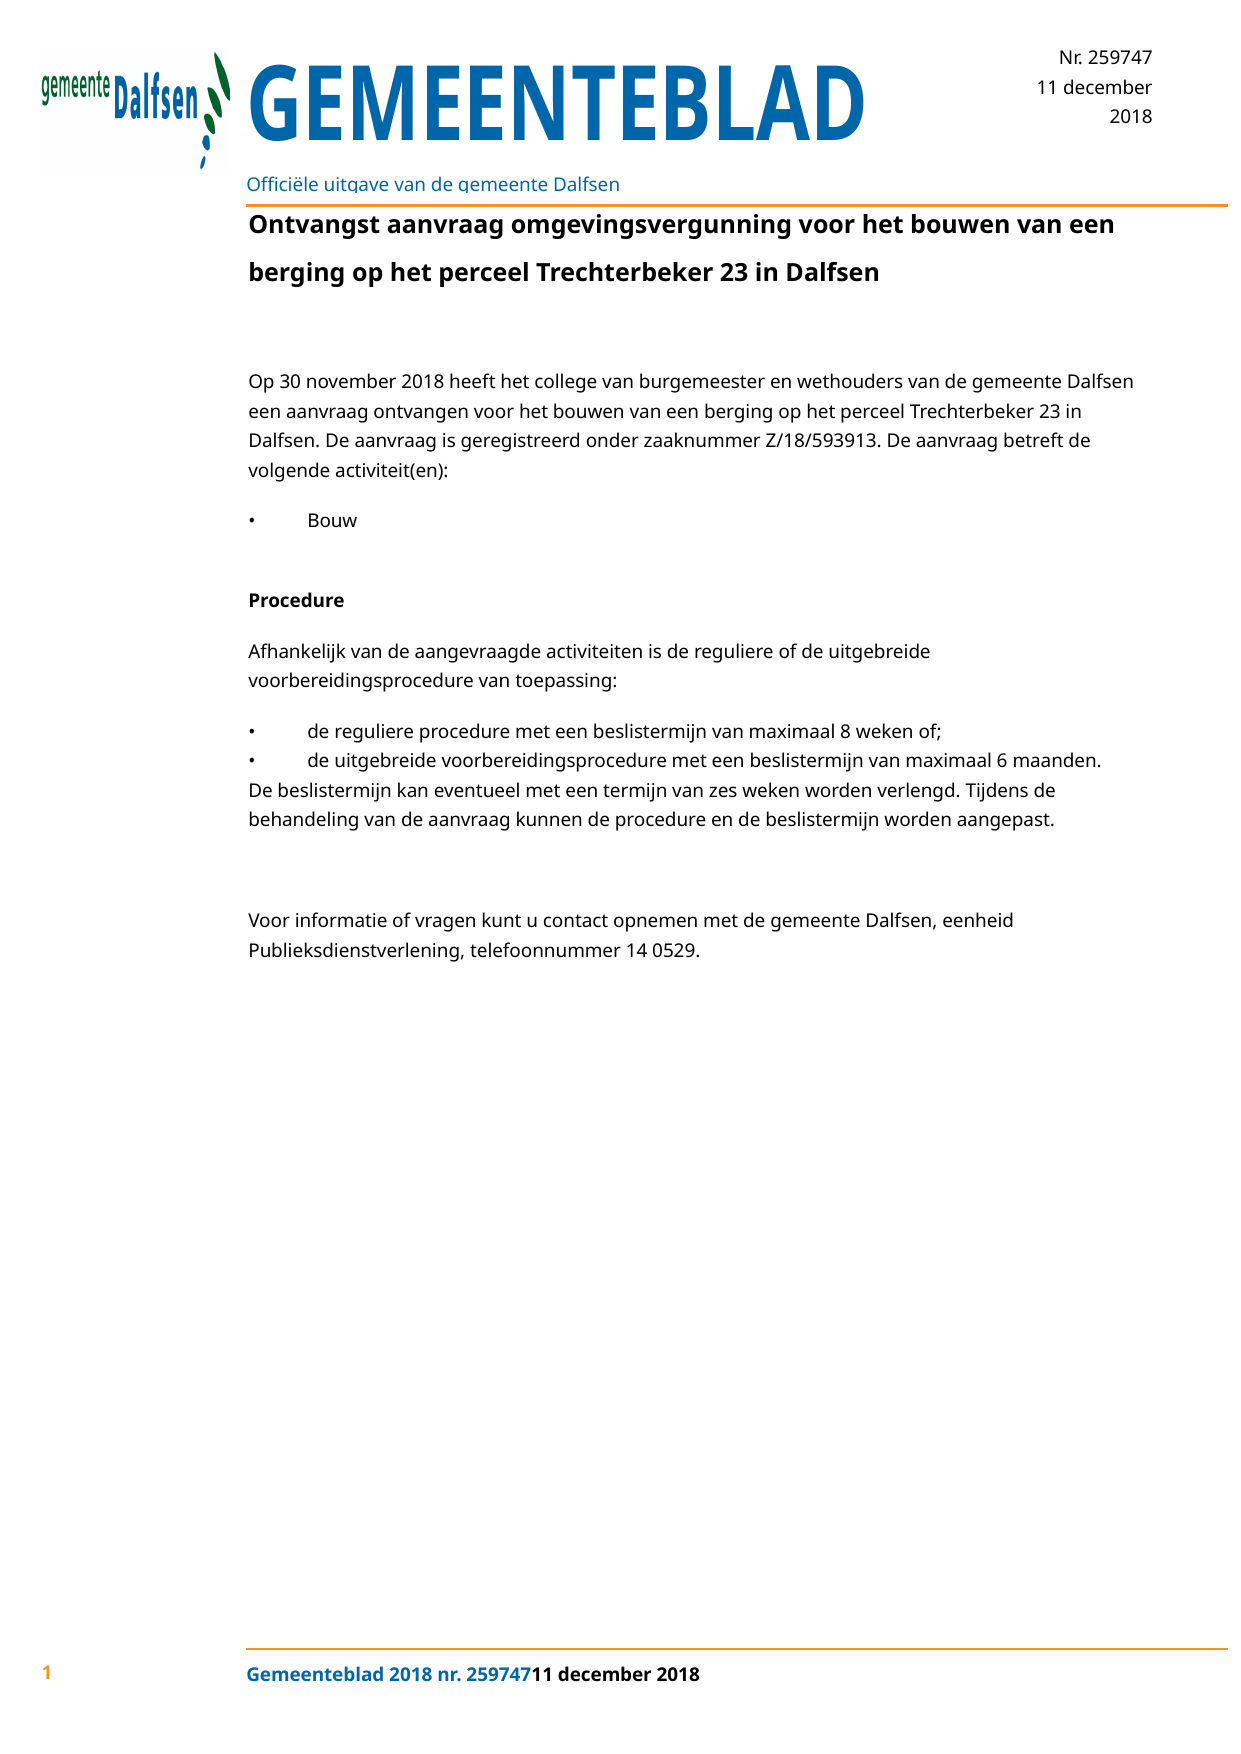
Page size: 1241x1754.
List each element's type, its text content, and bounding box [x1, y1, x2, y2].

text Afhankelijk van de aangevraagde activiteiten is de reguliere of de uitgebreide voorbereidingsprocedure van toepassing: [248, 638, 1152, 693]
text Op 30 november 2018 heeft het college van burgemeester en wethouders van de gemeente Dalfsen een aanvraag ontvangen voor het bouwen van een berging op het perceel Trechterbeker 23 in Dalfsen. De aanvraag is geregistreerd onder zaaknummer Z/18/593913. De aanvraag betreft de volgende activiteit(en): [248, 368, 1152, 483]
text De beslistermijn kan eventueel met een termijn van zes weken worden verlengd. Tijdens de behandeling van de aanvraag kunnen de procedure en de beslistermijn worden aangepast. [248, 777, 1152, 832]
text Ontvangst aanvraag omgevingsvergunning voor het bouwen van een berging op het perceel Trechterbeker 23 in Dalfsen [248, 207, 1152, 288]
list de uitgebreide voorbereidingsprocedure met een beslistermijn van maximaal 6 maanden. [248, 747, 1152, 773]
text Voor informatie of vragen kunt u contact opnemen met de gemeente Dalfsen, eenheid Publieksdienstverlening, telefoonnummer 14 0529. [248, 907, 1152, 963]
list de reguliere procedure met een beslistermijn van maximaal 8 weken of; [248, 718, 1152, 744]
text Procedure [248, 587, 1152, 613]
list Bouw [248, 507, 1152, 533]
picture [41, 47, 231, 172]
